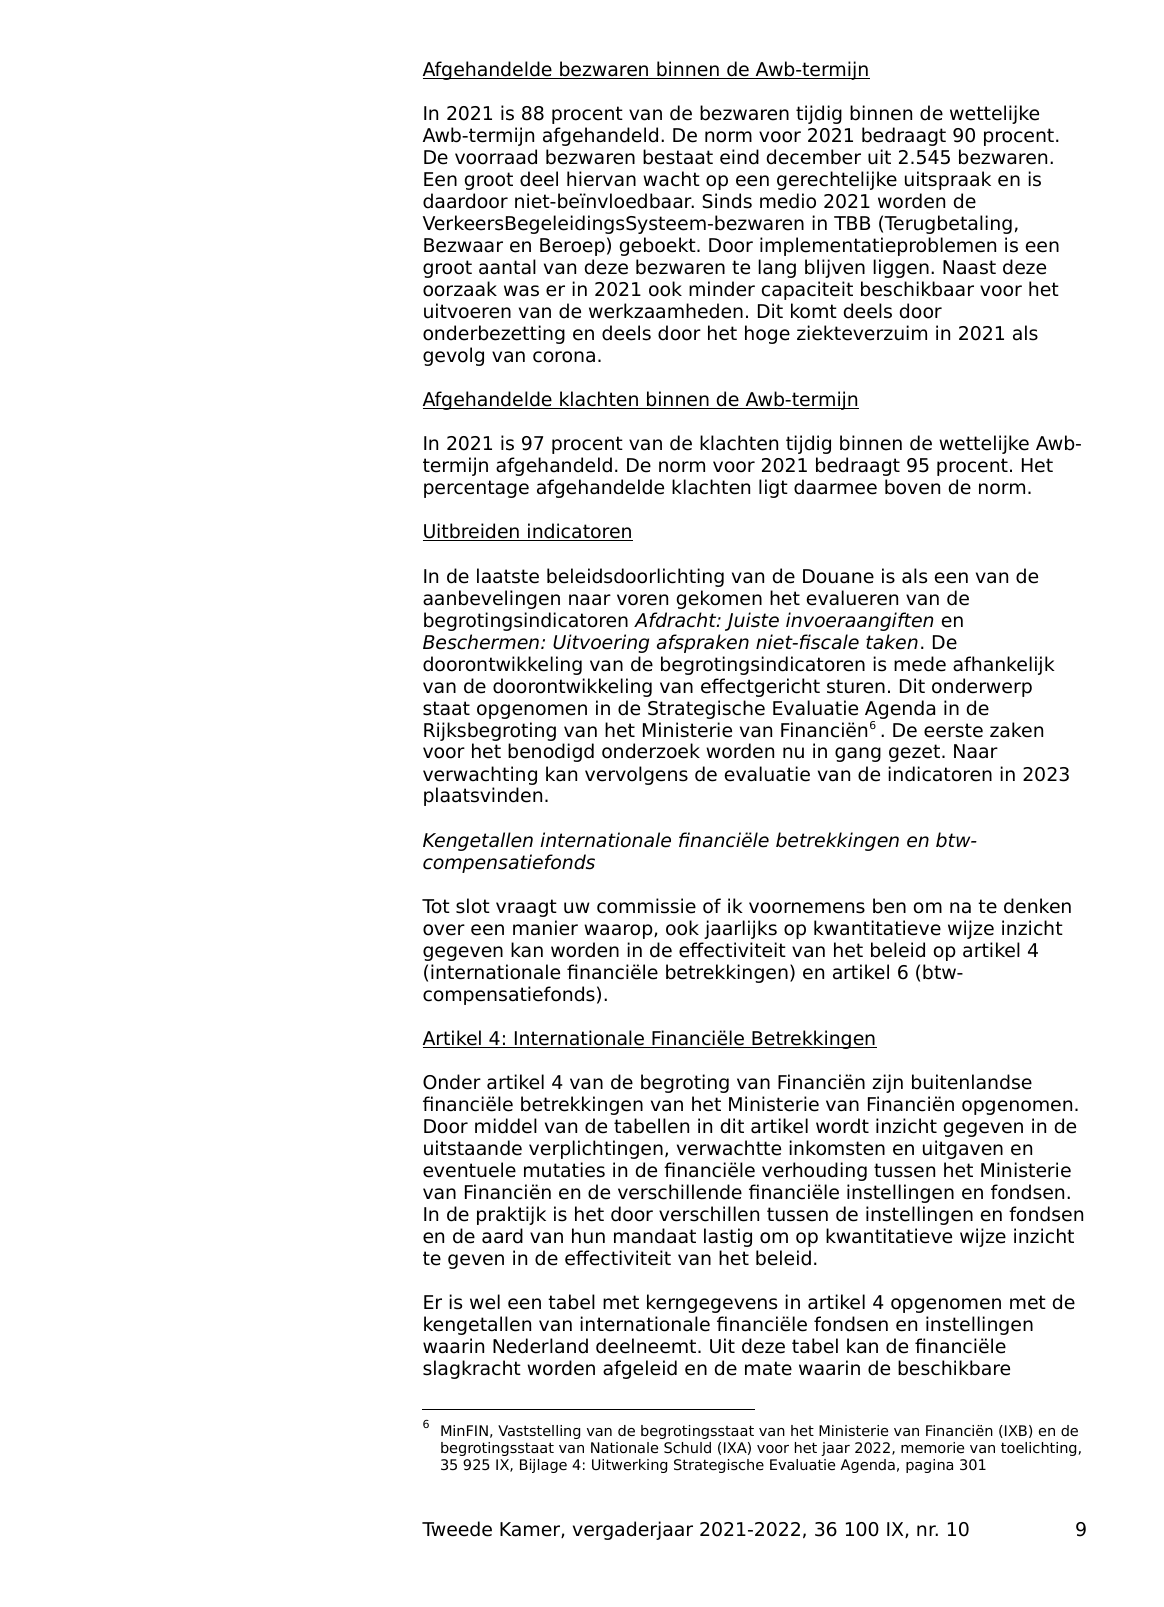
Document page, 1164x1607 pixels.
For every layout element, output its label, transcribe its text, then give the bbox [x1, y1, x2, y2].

subtitle Uitbreiden indicatoren [422, 521, 1087, 543]
subtitle Kengetallen internationale financiële betrekkingen en btw-compensatiefonds [422, 829, 1087, 873]
text In de laatste beleidsdoorlichting van de Douane is als een van de aanbevelingen naar voren gekomen het evalueren van de begrotingsindicatoren Afdracht: Juiste invoeraangiften en Beschermen: Uitvoering afspraken niet-fiscale taken. De doorontwikkeling van de begrotingsindicatoren is mede afhankelijk van de doorontwikkeling van effectgericht sturen. Dit onderwerp staat opgenomen in de Strategische Evaluatie Agenda in de Rijksbegroting van het Ministerie van Financiën. De eerste zaken voor het benodigd onderzoek worden nu in gang gezet. Naar verwachting kan vervolgens de evaluatie van de indicatoren in 2023 plaatsvinden. [422, 566, 1087, 807]
subtitle Artikel 4: Internationale Financiële Betrekkingen [422, 1028, 1087, 1050]
text MinFIN, Vaststelling van de begrotingsstaat van het Ministerie van Financiën (IXB) en de begrotingsstaat van Nationale Schuld (IXA) voor het jaar 2022, memorie van toelichting, 35 925 IX, Bijlage 4: Uitwerking Strategische Evaluatie Agenda, pagina 301 [422, 1418, 1087, 1474]
text In 2021 is 88 procent van de bezwaren tijdig binnen de wettelijke Awb-termijn afgehandeld. De norm voor 2021 bedraagt 90 procent. De voorraad bezwaren bestaat eind december uit 2.545 bezwaren. Een groot deel hiervan wacht op een gerechtelijke uitspraak en is daardoor niet-beïnvloedbaar. Sinds medio 2021 worden de VerkeersBegeleidingsSysteem-bezwaren in TBB (Terugbetaling, Bezwaar en Beroep) geboekt. Door implementatieproblemen is een groot aantal van deze bezwaren te lang blijven liggen. Naast deze oorzaak was er in 2021 ook minder capaciteit beschikbaar voor het uitvoeren van de werkzaamheden. Dit komt deels door onderbezetting en deels door het hoge ziekteverzuim in 2021 als gevolg van corona. [422, 103, 1087, 367]
subtitle Afgehandelde bezwaren binnen de Awb-termijn [422, 59, 1087, 81]
text In 2021 is 97 procent van de klachten tijdig binnen de wettelijke Awb-termijn afgehandeld. De norm voor 2021 bedraagt 95 procent. Het percentage afgehandelde klachten ligt daarmee boven de norm. [422, 433, 1087, 499]
text Onder artikel 4 van de begroting van Financiën zijn buitenlandse financiële betrekkingen van het Ministerie van Financiën opgenomen. Door middel van de tabellen in dit artikel wordt inzicht gegeven in de uitstaande verplichtingen, verwachtte inkomsten en uitgaven en eventuele mutaties in de financiële verhouding tussen het Ministerie van Financiën en de verschillende financiële instellingen en fondsen. In de praktijk is het door verschillen tussen de instellingen en fondsen en de aard van hun mandaat lastig om op kwantitatieve wijze inzicht te geven in de effectiviteit van het beleid. [422, 1072, 1087, 1270]
subtitle Afgehandelde klachten binnen de Awb-termijn [422, 389, 1087, 411]
text Tot slot vraagt uw commissie of ik voornemens ben om na te denken over een manier waarop, ook jaarlijks op kwantitatieve wijze inzicht gegeven kan worden in de effectiviteit van het beleid op artikel 4 (internationale financiële betrekkingen) en artikel 6 (btw-compensatiefonds). [422, 896, 1087, 1006]
text Er is wel een tabel met kerngegevens in artikel 4 opgenomen met de kengetallen van internationale financiële fondsen en instellingen waarin Nederland deelneemt. Uit deze tabel kan de financiële slagkracht worden afgeleid en de mate waarin de beschikbare [422, 1292, 1087, 1380]
